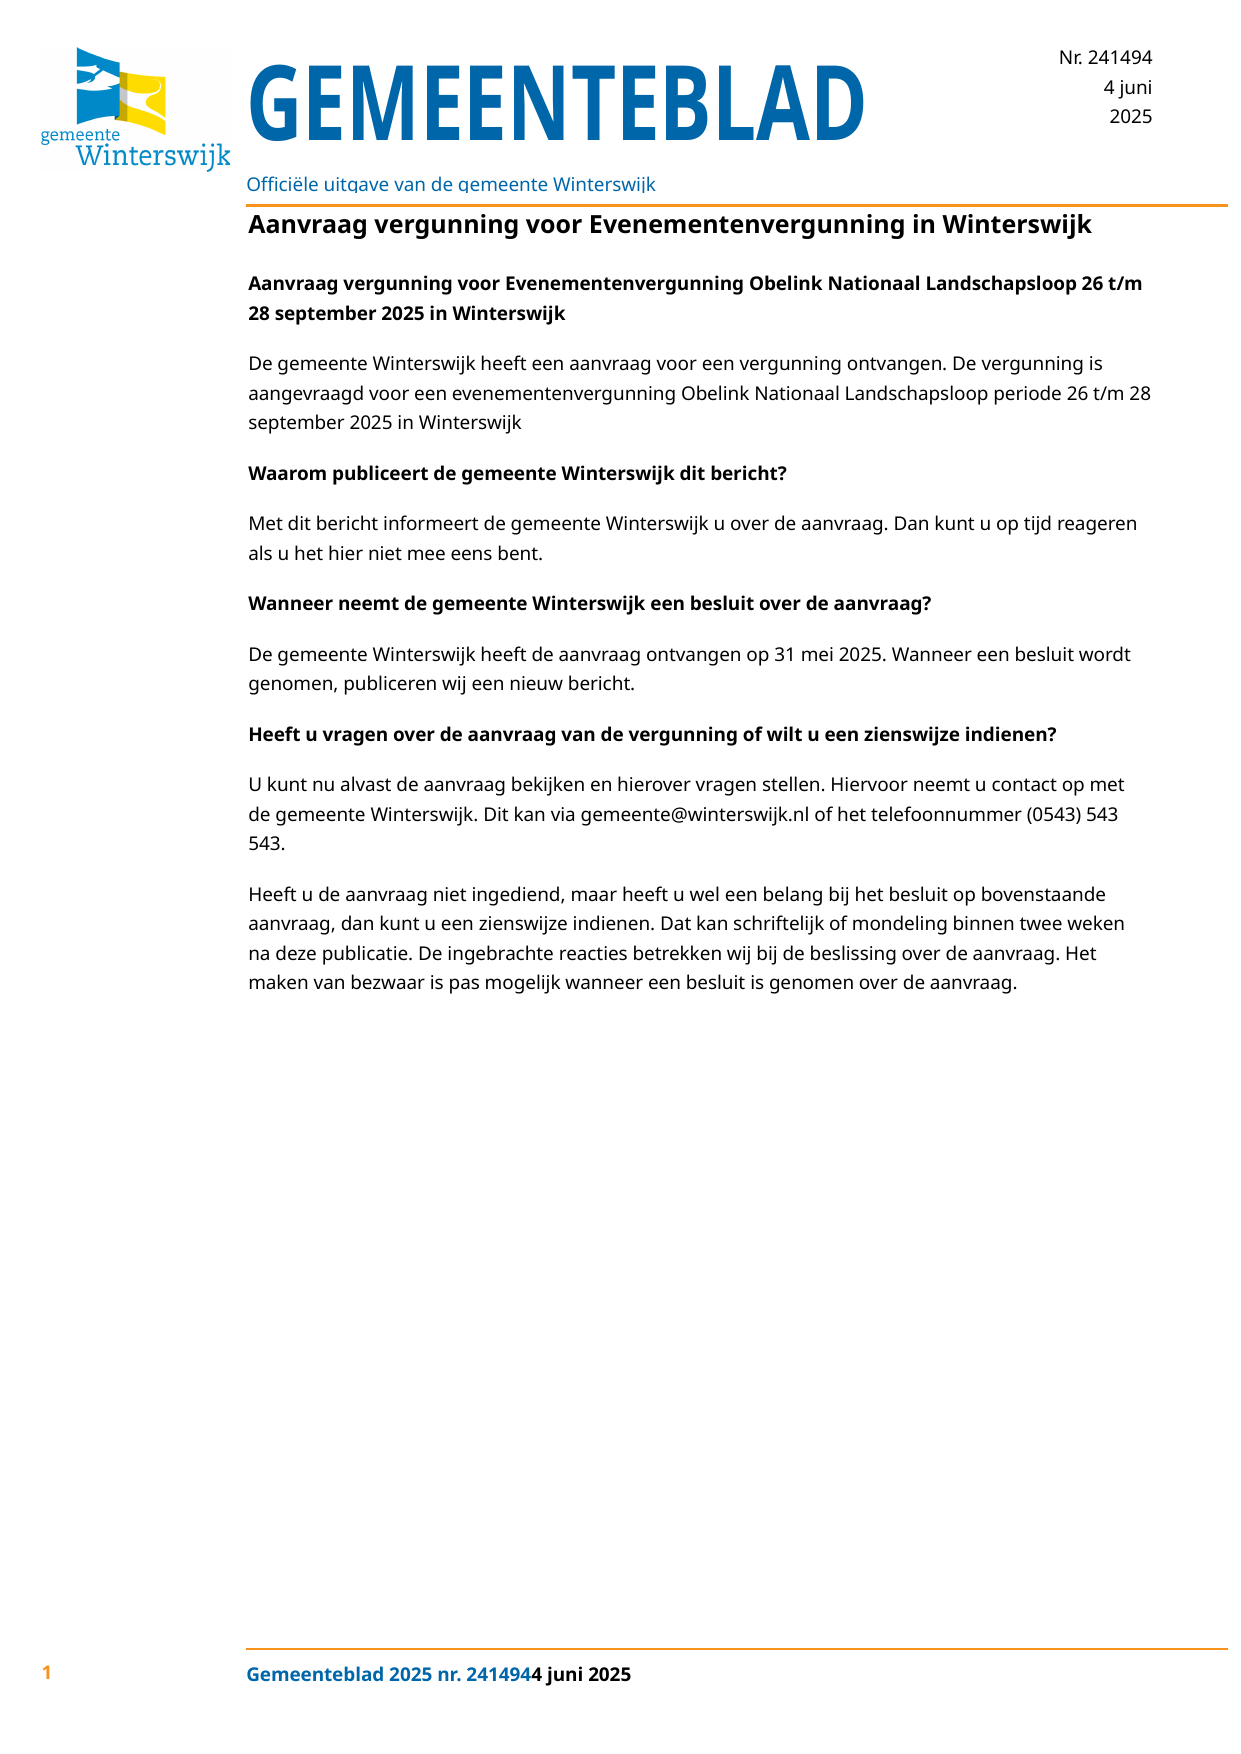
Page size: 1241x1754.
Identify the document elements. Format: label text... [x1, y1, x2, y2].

text Met dit bericht informeert de gemeente Winterswijk u over de aanvraag. Dan kunt u op tijd reageren als u het hier niet mee eens bent. [248, 510, 1152, 566]
text Wanneer neemt de gemeente Winterswijk een besluit over de aanvraag? [248, 590, 1152, 616]
picture [225, 153, 231, 162]
text Heeft u de aanvraag niet ingediend, maar heeft u wel een belang bij het besluit op bovenstaande aanvraag, dan kunt u een zienswijze indienen. Dat kan schriftelijk of mondeling binnen twee weken na deze publicatie. De ingebrachte reacties betrekken wij bij de beslissing over de aanvraag. Het maken van bezwaar is pas mogelijk wanneer een besluit is genomen over de aanvraag. [248, 881, 1152, 995]
text De gemeente Winterswijk heeft een aanvraag voor een vergunning ontvangen. De vergunning is aangevraagd voor een evenementenvergunning Obelink Nationaal Landschapsloop periode 26 t/m 28 september 2025 in Winterswijk [248, 350, 1152, 435]
text De gemeente Winterswijk heeft de aanvraag ontvangen op 31 mei 2025. Wanneer een besluit wordt genomen, publiceren wij een nieuw bericht. [248, 641, 1152, 696]
text Heeft u vragen over de aanvraag van de vergunning of wilt u een zienswijze indienen? [248, 721, 1152, 746]
text Aanvraag vergunning voor Evenementenvergunning Obelink Nationaal Landschapsloop 26 t/m 28 september 2025 in Winterswijk [248, 270, 1152, 326]
picture [41, 47, 231, 172]
text Waarom publiceert de gemeente Winterswijk dit bericht? [248, 460, 1152, 486]
text Aanvraag vergunning voor Evenementenvergunning in Winterswijk [248, 207, 1152, 241]
text U kunt nu alvast de aanvraag bekijken en hierover vragen stellen. Hiervoor neemt u contact op met de gemeente Winterswijk. Dit kan via gemeente@winterswijk.nl of het telefoonnummer (0543) 543 543. [248, 771, 1152, 856]
